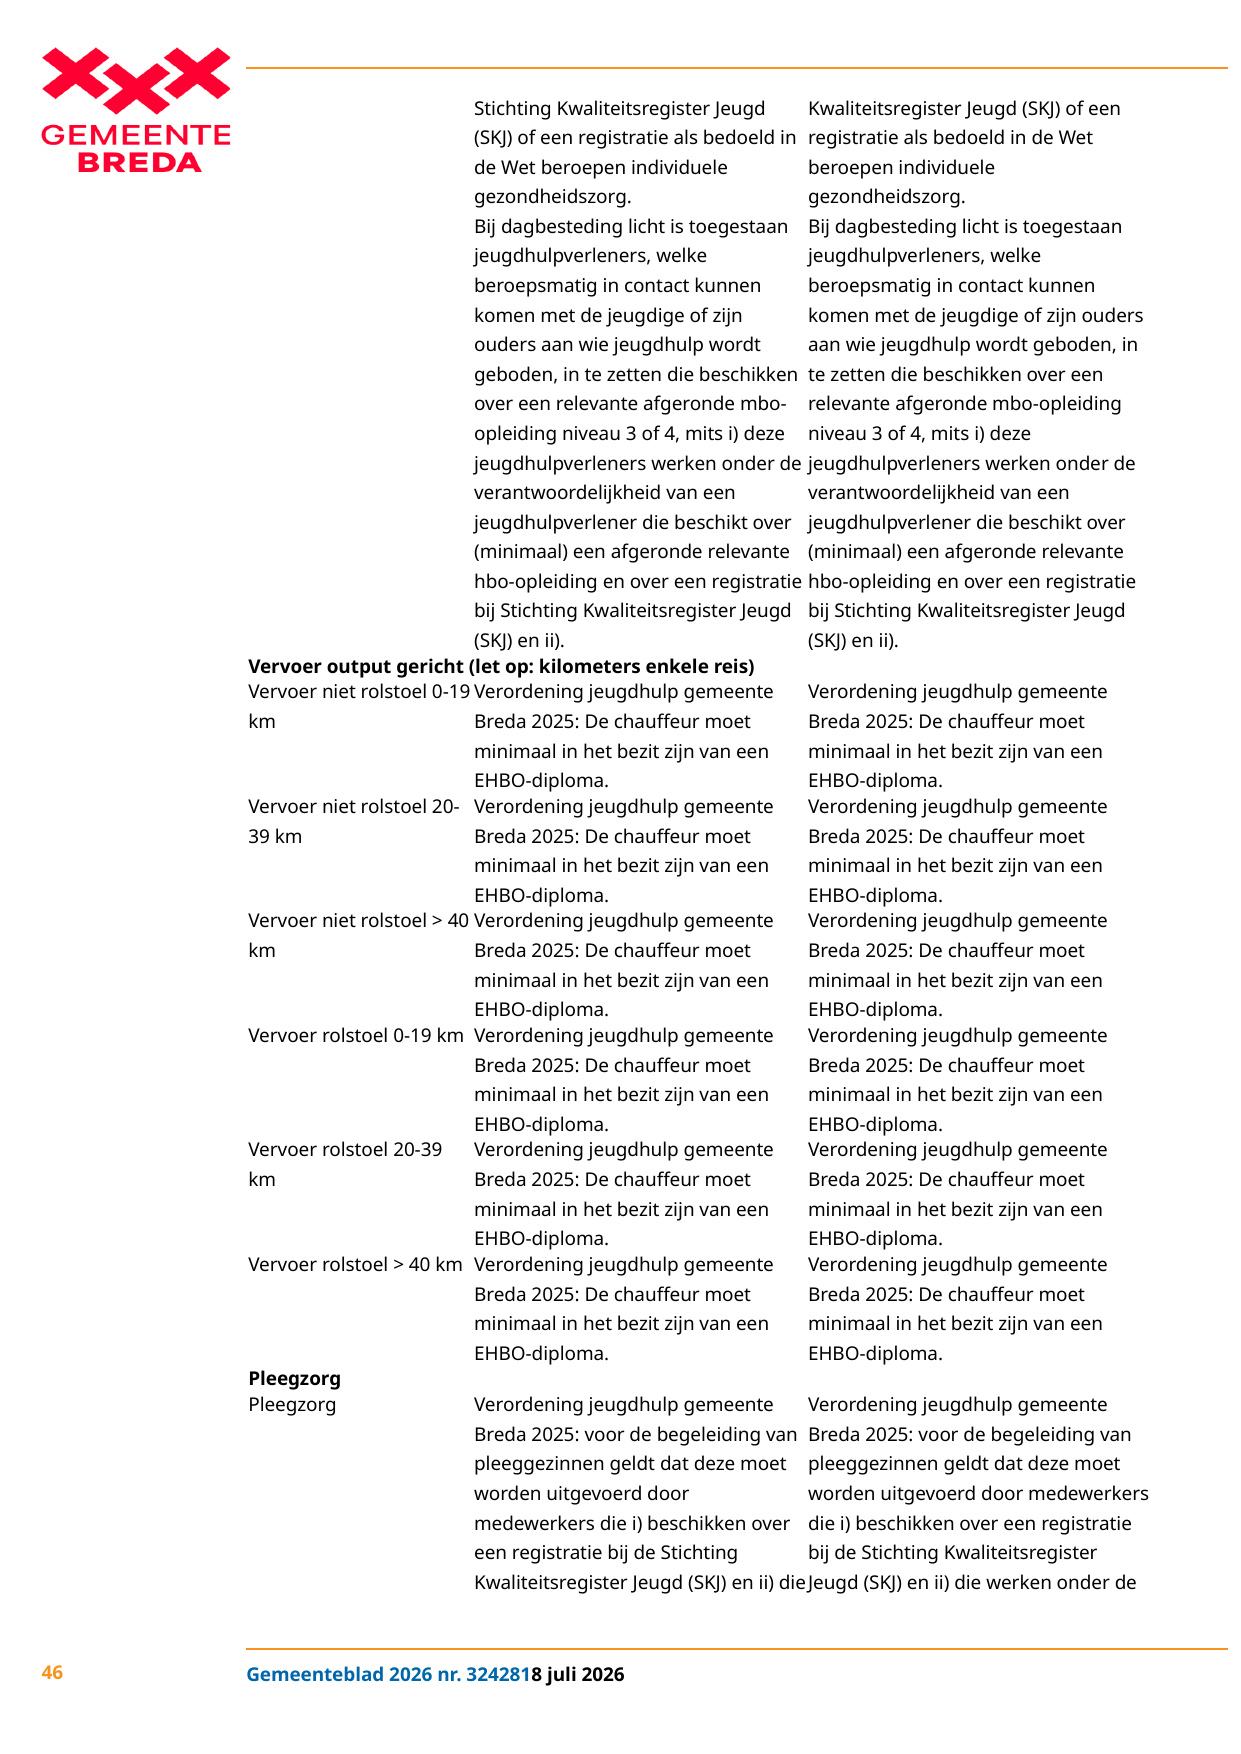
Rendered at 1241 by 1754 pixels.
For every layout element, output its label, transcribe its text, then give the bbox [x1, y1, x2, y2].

table_cell Verordening jeugdhulp gemeente Breda 2025: De chauffeur moet minimaal in het bezit zijn van een EHBO-diploma. [808, 1251, 1152, 1366]
table_cell Verordening jeugdhulp gemeente Breda 2025: De chauffeur moet minimaal in het bezit zijn van een EHBO-diploma. [808, 793, 1152, 908]
table_cell Verordening jeugdhulp gemeente Breda 2025: De chauffeur moet minimaal in het bezit zijn van een EHBO-diploma. [808, 679, 1152, 793]
table_cell Vervoer rolstoel 0-19 km [248, 1022, 474, 1137]
table_cell [808, 1366, 1152, 1391]
table_cell Verordening jeugdhulp gemeente Breda 2025: De chauffeur moet minimaal in het bezit zijn van een EHBO-diploma. [474, 1137, 808, 1251]
picture [41, 47, 231, 172]
table_cell Verordening jeugdhulp gemeente Breda 2025: De chauffeur moet minimaal in het bezit zijn van een EHBO-diploma. [474, 908, 808, 1022]
table_cell Verordening jeugdhulp gemeente Breda 2025: De chauffeur moet minimaal in het bezit zijn van een EHBO-diploma. [808, 1022, 1152, 1137]
table_cell Verordening jeugdhulp gemeente Breda 2025: De chauffeur moet minimaal in het bezit zijn van een EHBO-diploma. [474, 1251, 808, 1366]
table_cell Vervoer rolstoel 20-39 km [248, 1137, 474, 1251]
table_cell Verordening jeugdhulp gemeente Breda 2025: De chauffeur moet minimaal in het bezit zijn van een EHBO-diploma. [808, 1137, 1152, 1251]
table_cell Vervoer niet rolstoel 20-39 km [248, 793, 474, 908]
table_cell Pleegzorg [248, 1391, 474, 1594]
table_cell Kwaliteitsregister Jeugd (SKJ) of een registratie als bedoeld in de Wet beroepen individuele gezondheidszorg. Bij dagbesteding licht is toegestaan jeugdhulpverleners, welke beroepsmatig in contact kunnen komen met de jeugdige of zijn ouders aan wie jeugdhulp wordt geboden, in te zetten die beschikken over een relevante afgeronde mbo-opleiding niveau 3 of 4, mits i) deze jeugdhulpverleners werken onder de verantwoordelijkheid van een jeugdhulpverlener die beschikt over (minimaal) een afgeronde relevante hbo-opleiding en over een registratie bij Stichting Kwaliteitsregister Jeugd (SKJ) en ii). [808, 95, 1152, 653]
table_cell Verordening jeugdhulp gemeente Breda 2025: voor de begeleiding van pleeggezinnen geldt dat deze moet worden uitgevoerd door medewerkers die i) beschikken over een registratie bij de Stichting Kwaliteitsregister Jeugd (SKJ) en ii) die [474, 1391, 808, 1594]
table_cell [248, 95, 474, 653]
table_cell Pleegzorg [248, 1366, 808, 1391]
table_cell Verordening jeugdhulp gemeente Breda 2025: voor de begeleiding van pleeggezinnen geldt dat deze moet worden uitgevoerd door medewerkers die i) beschikken over een registratie bij de Stichting Kwaliteitsregister Jeugd (SKJ) en ii) die werken onder de [808, 1391, 1152, 1594]
table_cell Vervoer output gericht (let op: kilometers enkele reis) [248, 653, 808, 679]
table_cell Verordening jeugdhulp gemeente Breda 2025: De chauffeur moet minimaal in het bezit zijn van een EHBO-diploma. [474, 679, 808, 793]
table_cell Vervoer niet rolstoel > 40 km [248, 908, 474, 1022]
table_cell Verordening jeugdhulp gemeente Breda 2025: De chauffeur moet minimaal in het bezit zijn van een EHBO-diploma. [474, 1022, 808, 1137]
table_cell Stichting Kwaliteitsregister Jeugd (SKJ) of een registratie als bedoeld in de Wet beroepen individuele gezondheidszorg. Bij dagbesteding licht is toegestaan jeugdhulpverleners, welke beroepsmatig in contact kunnen komen met de jeugdige of zijn ouders aan wie jeugdhulp wordt geboden, in te zetten die beschikken over een relevante afgeronde mbo-opleiding niveau 3 of 4, mits i) deze jeugdhulpverleners werken onder de verantwoordelijkheid van een jeugdhulpverlener die beschikt over (minimaal) een afgeronde relevante hbo-opleiding en over een registratie bij Stichting Kwaliteitsregister Jeugd (SKJ) en ii). [474, 95, 808, 653]
table_cell Verordening jeugdhulp gemeente Breda 2025: De chauffeur moet minimaal in het bezit zijn van een EHBO-diploma. [808, 908, 1152, 1022]
table_cell Vervoer niet rolstoel 0-19 km [248, 679, 474, 793]
table_cell Vervoer rolstoel > 40 km [248, 1251, 474, 1366]
table_cell [808, 653, 1152, 679]
table_cell Verordening jeugdhulp gemeente Breda 2025: De chauffeur moet minimaal in het bezit zijn van een EHBO-diploma. [474, 793, 808, 908]
